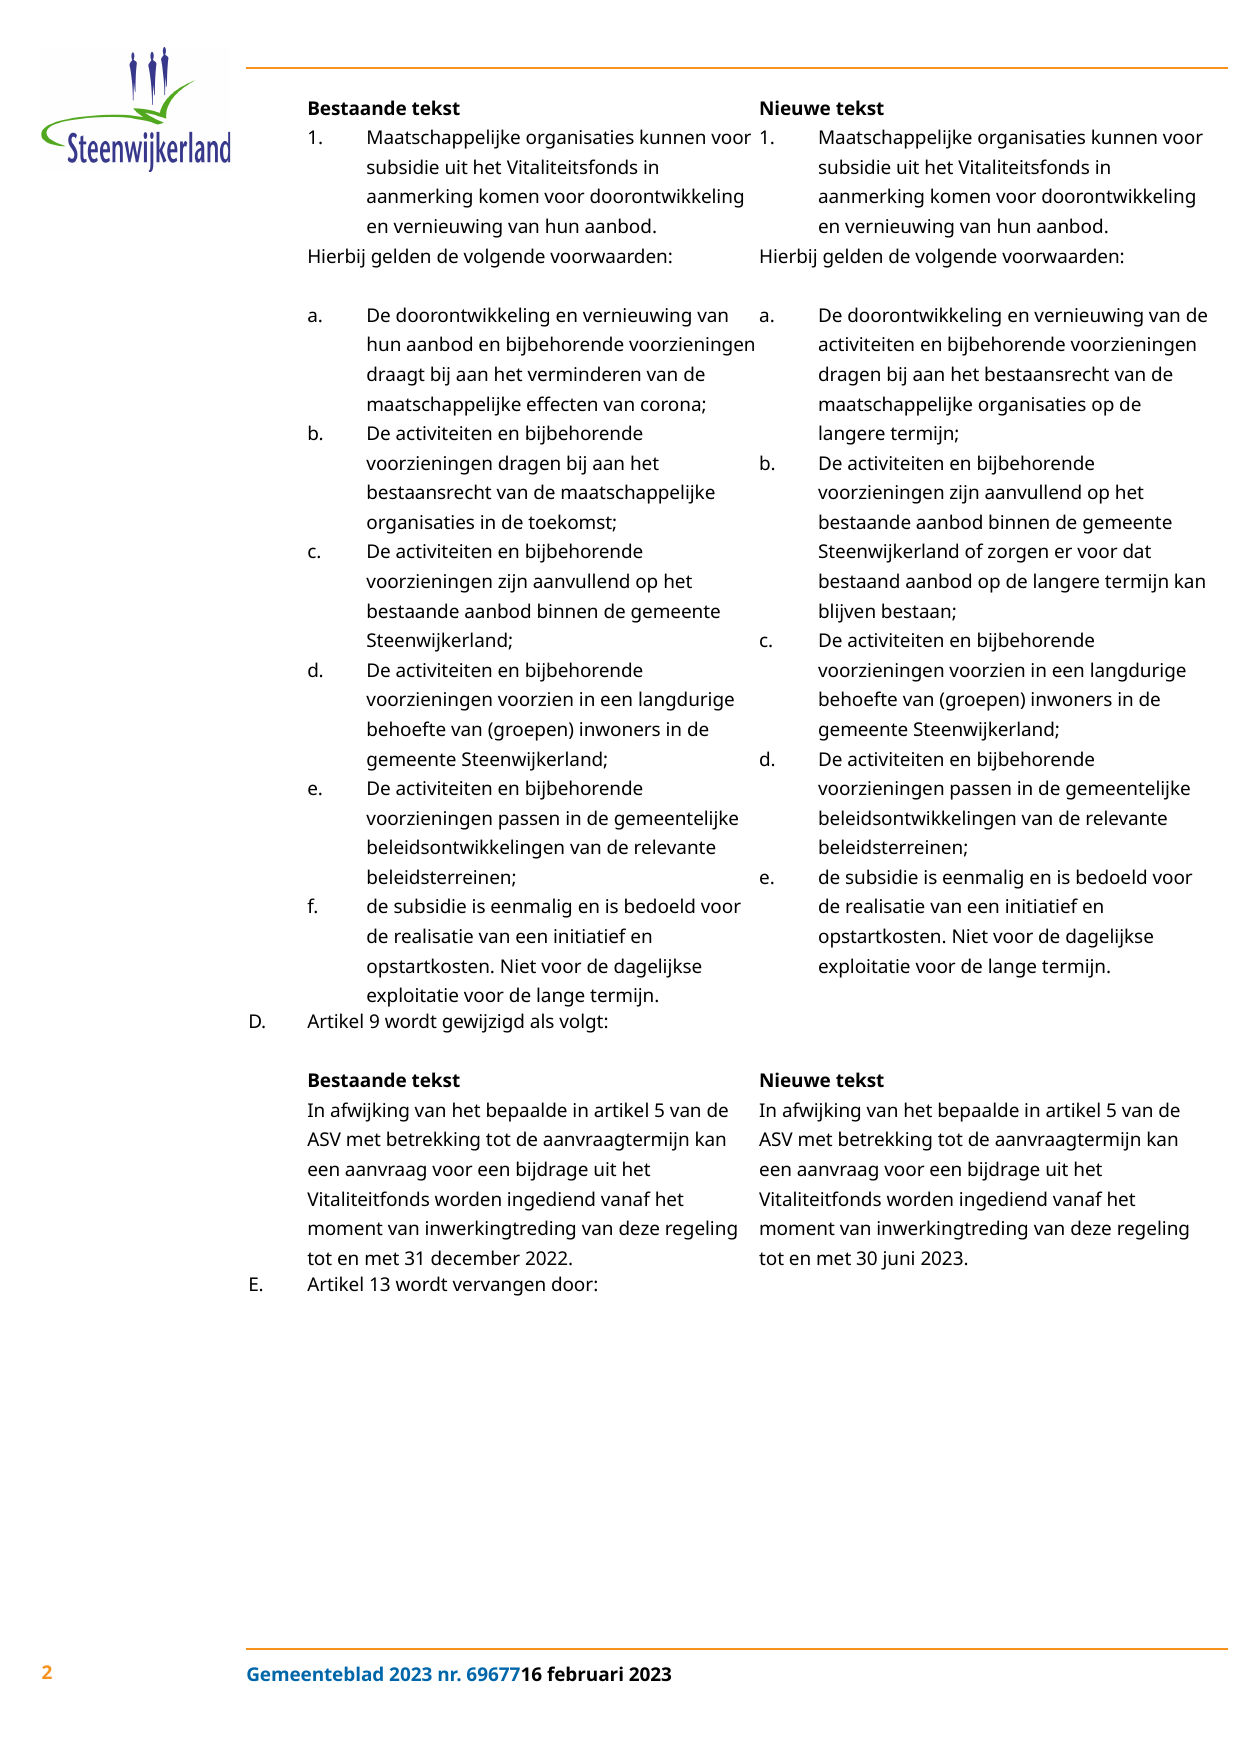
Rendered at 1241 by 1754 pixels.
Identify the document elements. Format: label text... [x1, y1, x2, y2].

picture [41, 47, 231, 172]
table_header Nieuwe tekst In afwijking van het bepaalde in artikel 5 van de ASV met betrekking tot de aanvraagtermijn kan een aanvraag voor een bijdrage uit het Vitaliteitfonds worden ingediend vanaf het moment van inwerkingtreding van deze regeling tot en met 30 juni 2023. [759, 1068, 1211, 1271]
table_header Bestaande tekst Maatschappelijke organisaties kunnen voor subsidie uit het Vitaliteitsfonds in aanmerking komen voor doorontwikkeling en vernieuwing van hun aanbod. Hierbij gelden de volgende voorwaarden: De doorontwikkeling en vernieuwing van hun aanbod en bijbehorende voorzieningen draagt bij aan het verminderen van de maatschappelijke effecten van corona; De activiteiten en bijbehorende voorzieningen dragen bij aan het bestaansrecht van de maatschappelijke organisaties in de toekomst; De activiteiten en bijbehorende voorzieningen zijn aanvullend op het bestaande aanbod binnen de gemeente Steenwijkerland; De activiteiten en bijbehorende voorzieningen voorzien in een langdurige behoefte van (groepen) inwoners in de gemeente Steenwijkerland; De activiteiten en bijbehorende voorzieningen passen in de gemeentelijke beleidsontwikkelingen van de relevante beleidsterreinen; de subsidie is eenmalig en is bedoeld voor de realisatie van een initiatief en opstartkosten. Niet voor de dagelijkse exploitatie voor de lange termijn. [307, 95, 759, 1008]
table_header Nieuwe tekst Maatschappelijke organisaties kunnen voor subsidie uit het Vitaliteitsfonds in aanmerking komen voor doorontwikkeling en vernieuwing van hun aanbod. Hierbij gelden de volgende voorwaarden: De doorontwikkeling en vernieuwing van de activiteiten en bijbehorende voorzieningen dragen bij aan het bestaansrecht van de maatschappelijke organisaties op de langere termijn; De activiteiten en bijbehorende voorzieningen zijn aanvullend op het bestaande aanbod binnen de gemeente Steenwijkerland of zorgen er voor dat bestaand aanbod op de langere termijn kan blijven bestaan; De activiteiten en bijbehorende voorzieningen voorzien in een langdurige behoefte van (groepen) inwoners in de gemeente Steenwijkerland; De activiteiten en bijbehorende voorzieningen passen in de gemeentelijke beleidsontwikkelingen van de relevante beleidsterreinen; de subsidie is eenmalig en is bedoeld voor de realisatie van een initiatief en opstartkosten. Niet voor de dagelijkse exploitatie voor de lange termijn. [759, 95, 1211, 1008]
table_header Bestaande tekst In afwijking van het bepaalde in artikel 5 van de ASV met betrekking tot de aanvraagtermijn kan een aanvraag voor een bijdrage uit het Vitaliteitfonds worden ingediend vanaf het moment van inwerkingtreding van deze regeling tot en met 31 december 2022. [307, 1068, 759, 1271]
list Artikel 13 wordt vervangen door: [248, 1271, 1152, 1297]
list Artikel 9 wordt gewijzigd als volgt: [248, 1008, 1152, 1034]
